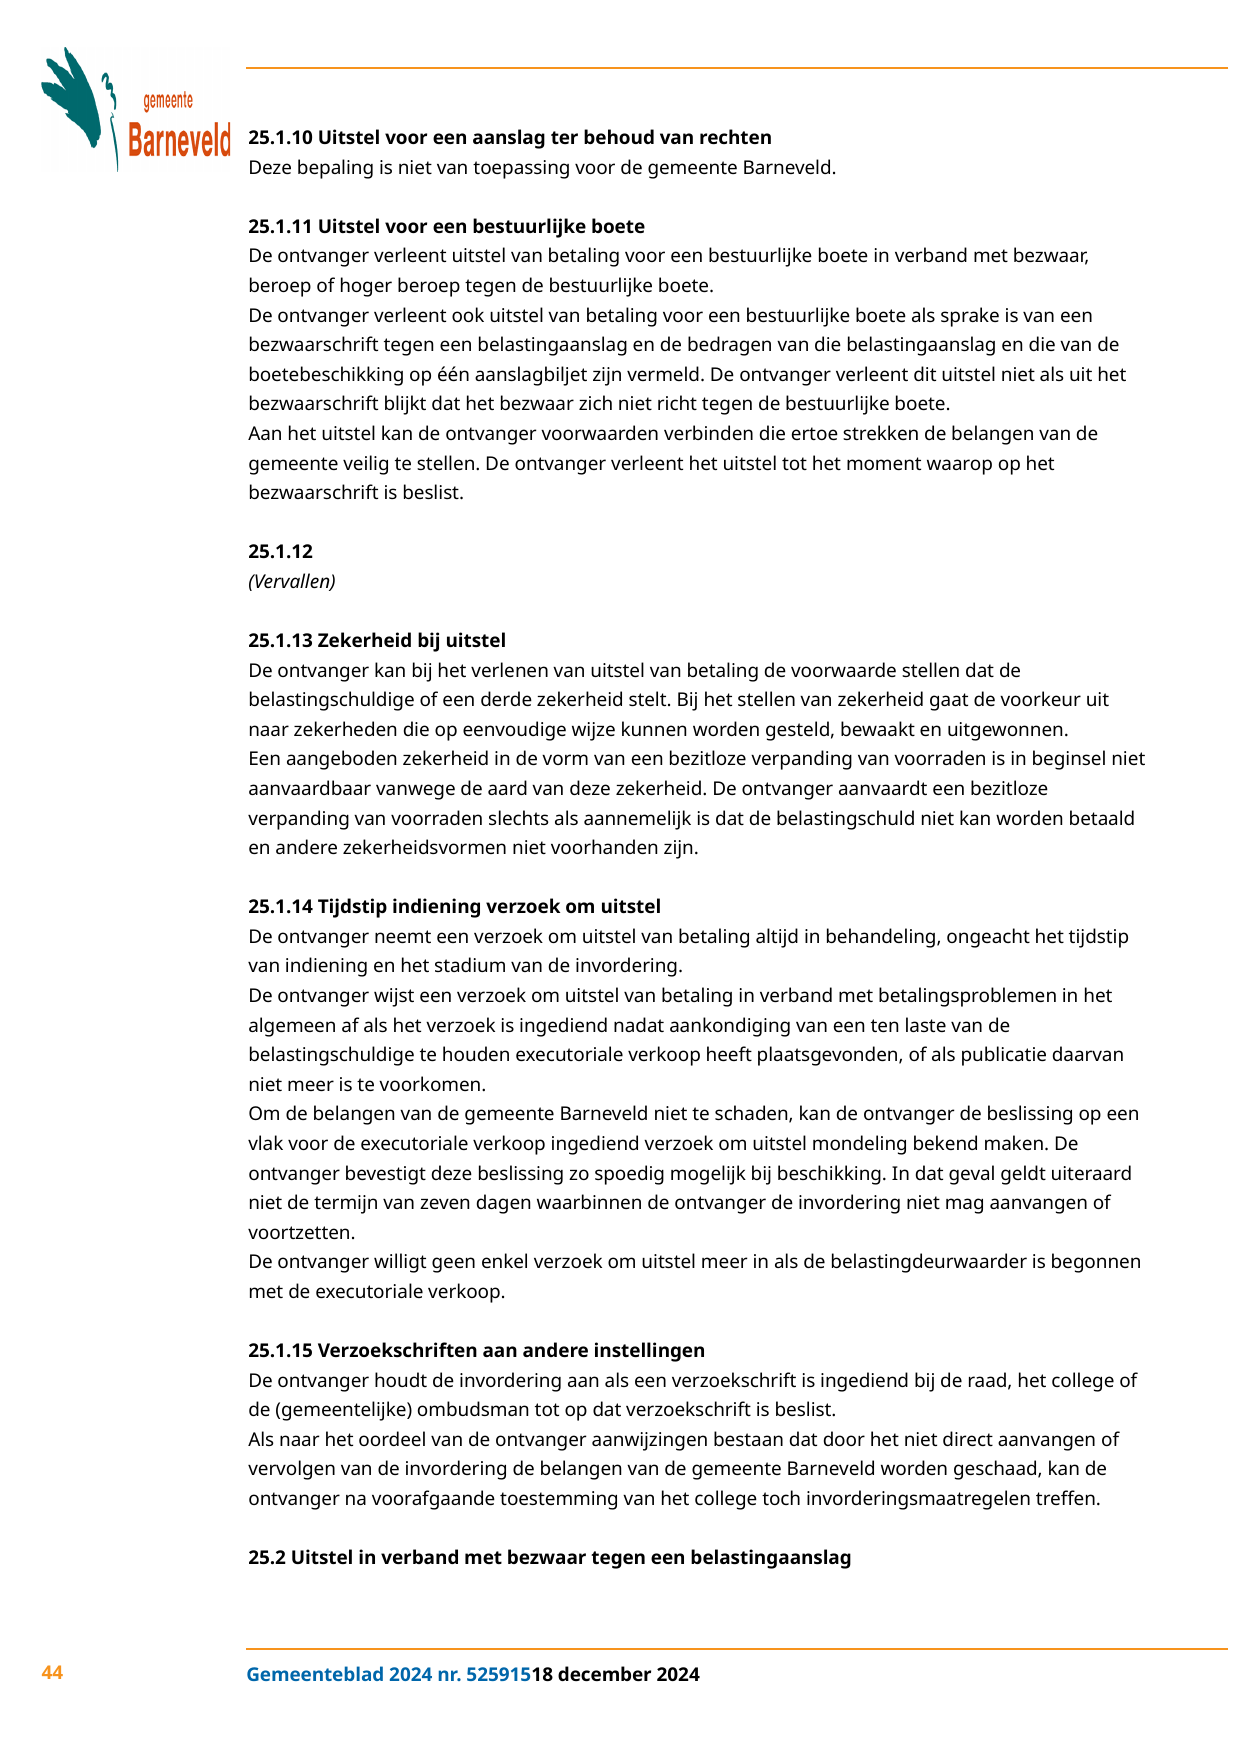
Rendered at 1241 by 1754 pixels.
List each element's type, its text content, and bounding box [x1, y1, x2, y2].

text Om de belangen van de gemeente Barneveld niet te schaden, kan de ontvanger de beslissing op een vlak voor de executoriale verkoop ingediend verzoek om uitstel mondeling bekend maken. De ontvanger bevestigt deze beslissing zo spoedig mogelijk bij beschikking. In dat geval geldt uiteraard niet de termijn van zeven dagen waarbinnen de ontvanger de invordering niet mag aanvangen of voortzetten. [248, 1101, 1152, 1245]
text Deze bepaling is niet van toepassing voor de gemeente Barneveld. [248, 154, 1152, 180]
text 25.1.15 Verzoekschriften aan andere instellingen [248, 1337, 1152, 1363]
text Aan het uitstel kan de ontvanger voorwaarden verbinden die ertoe strekken de belangen van de gemeente veilig te stellen. De ontvanger verleent het uitstel tot het moment waarop op het bezwaarschrift is beslist. [248, 420, 1152, 505]
text (Vervallen) [248, 568, 1152, 594]
text De ontvanger kan bij het verlenen van uitstel van betaling de voorwaarde stellen dat de belastingschuldige of een derde zekerheid stelt. Bij het stellen van zekerheid gaat de voorkeur uit naar zekerheden die op eenvoudige wijze kunnen worden gesteld, bewaakt en uitgewonnen. [248, 657, 1152, 742]
text 25.2 Uitstel in verband met bezwaar tegen een belastingaanslag [248, 1544, 1152, 1570]
text 25.1.10 Uitstel voor een aanslag ter behoud van rechten [248, 124, 1152, 150]
text 25.1.12 [248, 538, 1152, 564]
text De ontvanger verleent ook uitstel van betaling voor een bestuurlijke boete als sprake is van een bezwaarschrift tegen een belastingaanslag en de bedragen van die belastingaanslag en die van de boetebeschikking op één aanslagbiljet zijn vermeld. De ontvanger verleent dit uitstel niet als uit het bezwaarschrift blijkt dat het bezwaar zich niet richt tegen de bestuurlijke boete. [248, 302, 1152, 416]
text De ontvanger neemt een verzoek om uitstel van betaling altijd in behandeling, ongeacht het tijdstip van indiening en het stadium van de invordering. [248, 923, 1152, 978]
picture [41, 47, 231, 172]
text Als naar het oordeel van de ontvanger aanwijzingen bestaan dat door het niet direct aanvangen of vervolgen van de invordering de belangen van de gemeente Barneveld worden geschaad, kan de ontvanger na voorafgaande toestemming van het college toch invorderingsmaatregelen treffen. [248, 1426, 1152, 1511]
text De ontvanger verleent uitstel van betaling voor een bestuurlijke boete in verband met bezwaar, beroep of hoger beroep tegen de bestuurlijke boete. [248, 243, 1152, 298]
text De ontvanger wijst een verzoek om uitstel van betaling in verband met betalingsproblemen in het algemeen af als het verzoek is ingediend nadat aankondiging van een ten laste van de belastingschuldige te houden executoriale verkoop heeft plaatsgevonden, of als publicatie daarvan niet meer is te voorkomen. [248, 982, 1152, 1097]
text De ontvanger houdt de invordering aan als een verzoekschrift is ingediend bij de raad, het college of de (gemeentelijke) ombudsman tot op dat verzoekschrift is beslist. [248, 1367, 1152, 1422]
text Een aangeboden zekerheid in de vorm van een bezitloze verpanding van voorraden is in beginsel niet aanvaardbaar vanwege de aard van deze zekerheid. De ontvanger aanvaardt een bezitloze verpanding van voorraden slechts als aannemelijk is dat de belastingschuld niet kan worden betaald en andere zekerheidsvormen niet voorhanden zijn. [248, 746, 1152, 860]
text 25.1.14 Tijdstip indiening verzoek om uitstel [248, 893, 1152, 919]
text 25.1.13 Zekerheid bij uitstel [248, 627, 1152, 653]
text 25.1.11 Uitstel voor een bestuurlijke boete [248, 213, 1152, 239]
text De ontvanger willigt geen enkel verzoek om uitstel meer in als de belastingdeurwaarder is begonnen met de executoriale verkoop. [248, 1248, 1152, 1304]
